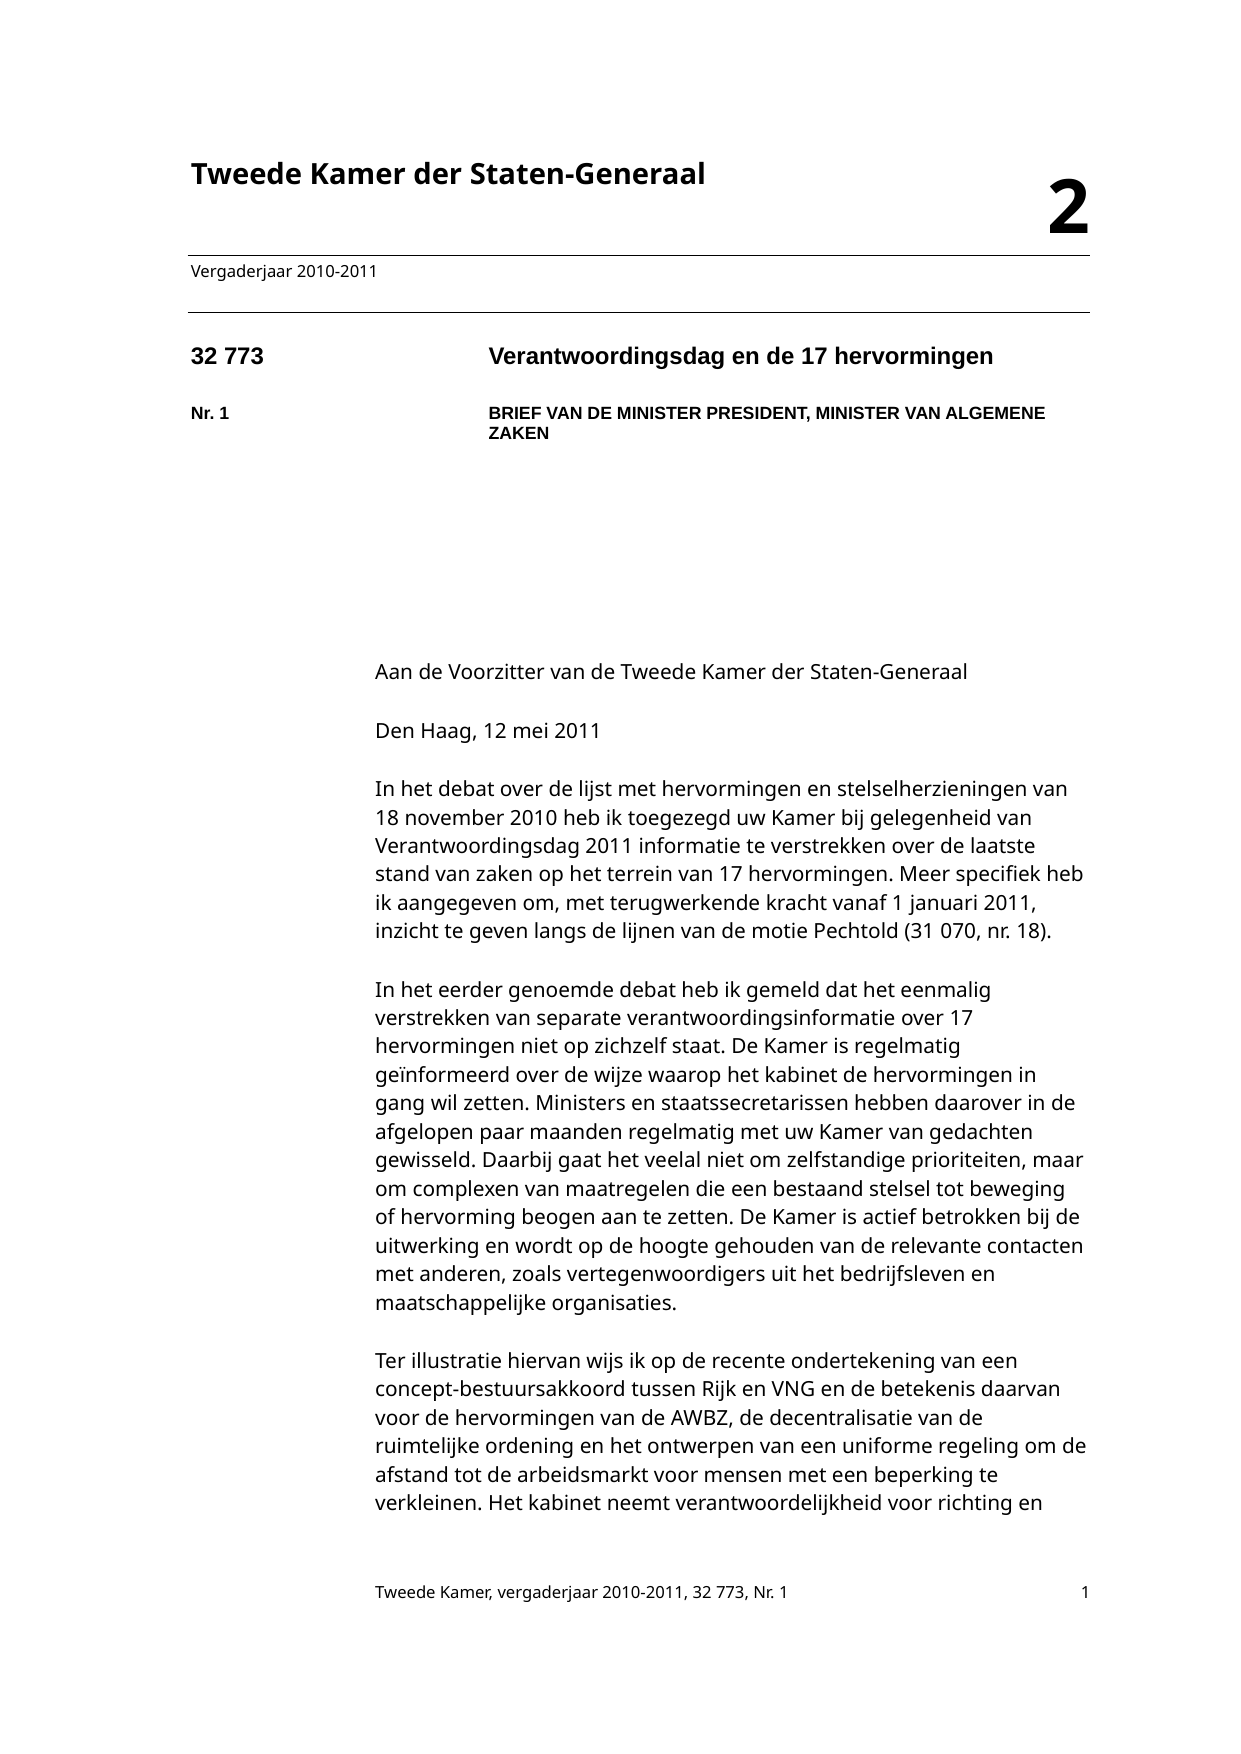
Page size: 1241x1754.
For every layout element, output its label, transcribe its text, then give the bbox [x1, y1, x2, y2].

table_cell 32 773 [188, 339, 485, 399]
table_cell Vergaderjaar 2010-2011 [188, 256, 485, 312]
text Ter illustratie hiervan wijs ik op de recente ondertekening van een concept-bestuursakkoord tussen Rijk en VNG en de betekenis daarvan voor de hervormingen van de AWBZ, de decentralisatie van de ruimtelijke ordening en het ontwerpen van een uniforme regeling om de afstand tot de arbeidsmarkt voor mensen met een beperking te verkleinen. Het kabinet neemt verantwoordelijkheid voor richting en [375, 1346, 1090, 1517]
text Aan de Voorzitter van de Tweede Kamer der Staten-Generaal [375, 657, 1090, 686]
text In het debat over de lijst met hervormingen en stelselherzieningen van 18 november 2010 heb ik toegezegd uw Kamer bij gelegenheid van Verantwoordingsdag 2011 informatie te verstrekken over de laatste stand van zaken op het terrein van 17 hervormingen. Meer specifiek heb ik aangegeven om, met terugwerkende kracht vanaf 1 januari 2011, inzicht te geven langs de lijnen van de motie Pechtold (31 070, nr. 18). [375, 774, 1090, 945]
table_cell [485, 256, 1090, 312]
table_cell Verantwoordingsdag en de 17 hervormingen [485, 339, 1090, 399]
text Den Haag, 12 mei 2011 [375, 716, 1090, 744]
table_cell [188, 313, 485, 339]
table_cell BRIEF VAN DE MINISTER PRESIDENT, MINISTER VAN ALGEMENE ZAKEN [485, 399, 1090, 539]
table_header 2 [910, 150, 1090, 255]
table_cell Nr. 1 [188, 399, 485, 539]
text In het eerder genoemde debat heb ik gemeld dat het eenmalig verstrekken van separate verantwoordingsinformatie over 17 hervormingen niet op zichzelf staat. De Kamer is regelmatig geïnformeerd over de wijze waarop het kabinet de hervormingen in gang wil zetten. Ministers en staatssecretarissen hebben daarover in de afgelopen paar maanden regelmatig met uw Kamer van gedachten gewisseld. Daarbij gaat het veelal niet om zelfstandige prioriteiten, maar om complexen van maatregelen die een bestaand stelsel tot beweging of hervorming beogen aan te zetten. De Kamer is actief betrokken bij de uitwerking en wordt op de hoogte gehouden van de relevante contacten met anderen, zoals vertegenwoordigers uit het bedrijfsleven en maatschappelijke organisaties. [375, 975, 1090, 1316]
table_cell [485, 313, 1090, 339]
table_header Tweede Kamer der Staten-Generaal [188, 150, 909, 255]
